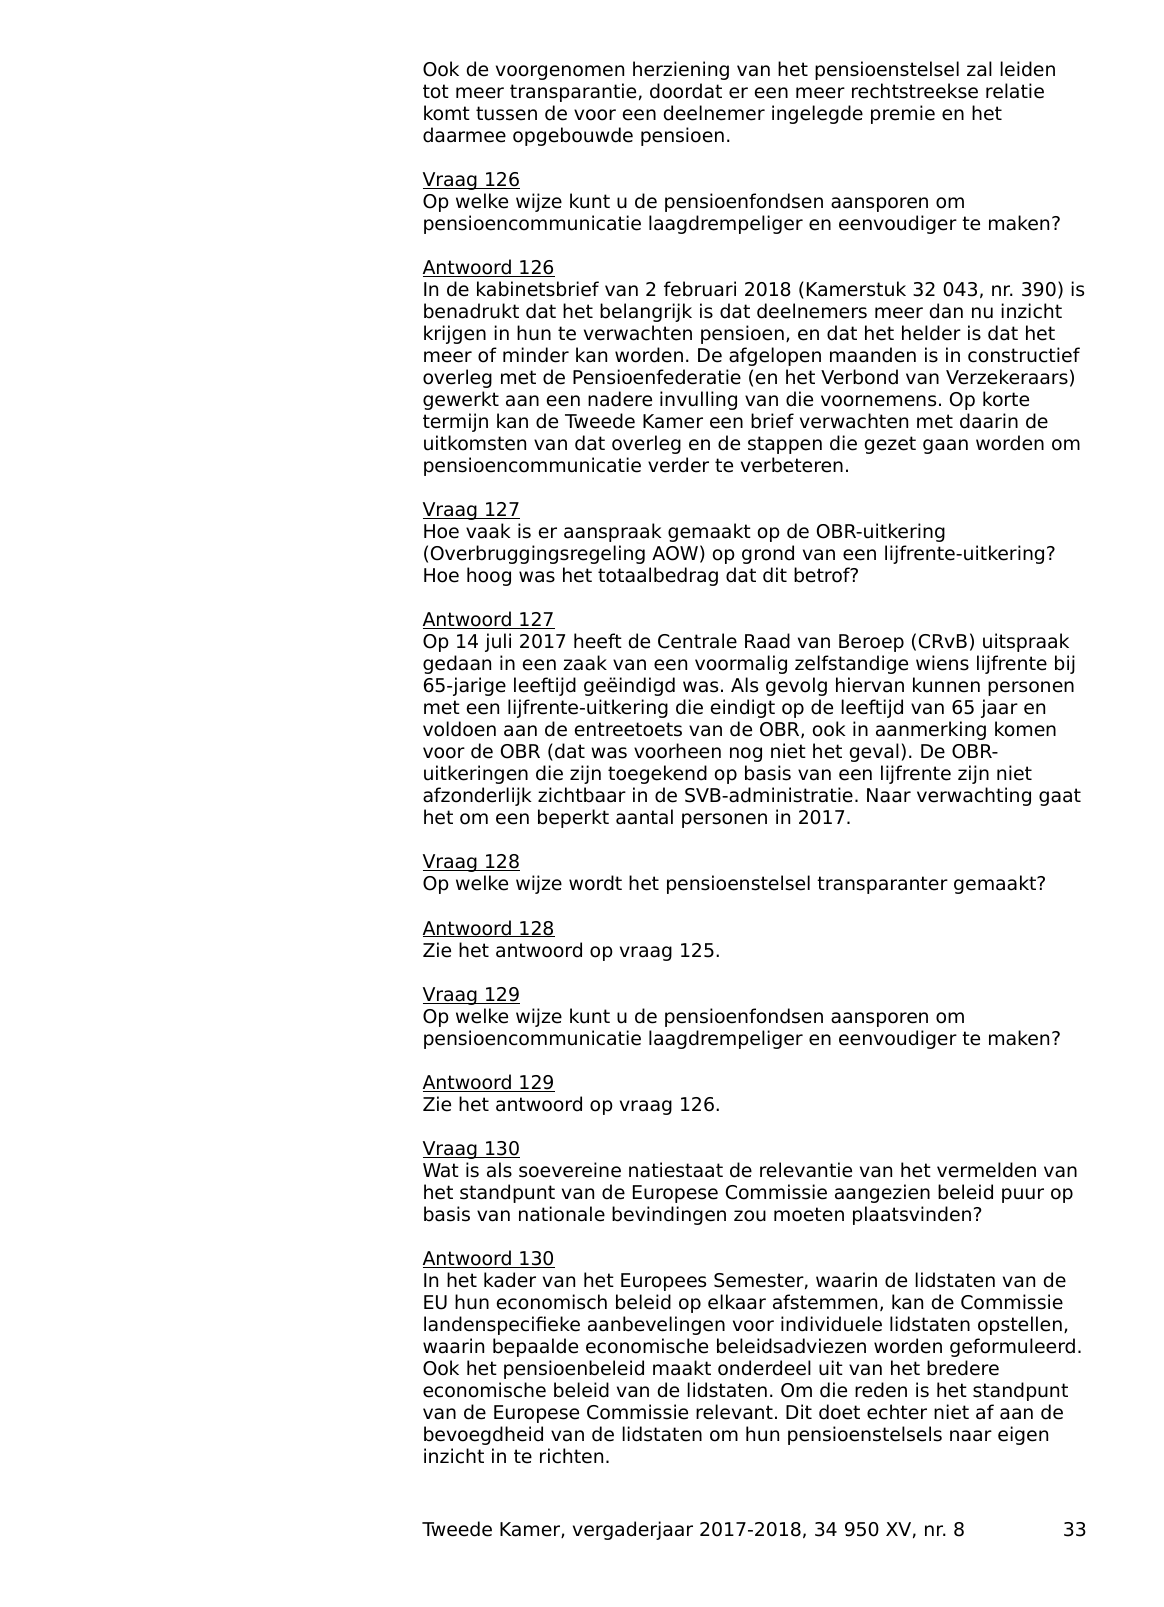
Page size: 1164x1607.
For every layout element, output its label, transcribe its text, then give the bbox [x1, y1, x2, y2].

text Op 14 juli 2017 heeft de Centrale Raad van Beroep (CRvB) uitspraak gedaan in een zaak van een voormalig zelfstandige wiens lijfrente bij 65-jarige leeftijd geëindigd was. Als gevolg hiervan kunnen personen met een lijfrente-uitkering die eindigt op de leeftijd van 65 jaar en voldoen aan de entreetoets van de OBR, ook in aanmerking komen voor de OBR (dat was voorheen nog niet het geval). De OBR-uitkeringen die zijn toegekend op basis van een lijfrente zijn niet afzonderlijk zichtbaar in de SVB-administratie. Naar verwachting gaat het om een beperkt aantal personen in 2017. [422, 631, 1087, 829]
text Vraag 129 [422, 984, 1087, 1006]
text Op welke wijze kunt u de pensioenfondsen aansporen om pensioencommunicatie laagdrempeliger en eenvoudiger te maken? [422, 1006, 1087, 1049]
text Antwoord 130 [422, 1248, 1087, 1270]
text In het kader van het Europees Semester, waarin de lidstaten van de EU hun economisch beleid op elkaar afstemmen, kan de Commissie landenspecifieke aanbevelingen voor individuele lidstaten opstellen, waarin bepaalde economische beleidsadviezen worden geformuleerd. Ook het pensioenbeleid maakt onderdeel uit van het bredere economische beleid van de lidstaten. Om die reden is het standpunt van de Europese Commissie relevant. Dit doet echter niet af aan de bevoegdheid van de lidstaten om hun pensioenstelsels naar eigen inzicht in te richten. [422, 1270, 1087, 1468]
text Zie het antwoord op vraag 126. [422, 1094, 1087, 1116]
text Hoe vaak is er aanspraak gemaakt op de OBR-uitkering (Overbruggingsregeling AOW) op grond van een lijfrente-uitkering? Hoe hoog was het totaalbedrag dat dit betrof? [422, 521, 1087, 587]
text Antwoord 128 [422, 917, 1087, 939]
text Zie het antwoord op vraag 125. [422, 939, 1087, 961]
text Wat is als soevereine natiestaat de relevantie van het vermelden van het standpunt van de Europese Commissie aangezien beleid puur op basis van nationale bevindingen zou moeten plaatsvinden? [422, 1160, 1087, 1226]
text Antwoord 129 [422, 1072, 1087, 1094]
text Vraag 126 [422, 169, 1087, 191]
text Antwoord 127 [422, 609, 1087, 631]
text Ook de voorgenomen herziening van het pensioenstelsel zal leiden tot meer transparantie, doordat er een meer rechtstreekse relatie komt tussen de voor een deelnemer ingelegde premie en het daarmee opgebouwde pensioen. [422, 59, 1087, 147]
text Op welke wijze wordt het pensioenstelsel transparanter gemaakt? [422, 873, 1087, 895]
text Op welke wijze kunt u de pensioenfondsen aansporen om pensioencommunicatie laagdrempeliger en eenvoudiger te maken? [422, 191, 1087, 235]
text Vraag 128 [422, 851, 1087, 873]
text Vraag 130 [422, 1138, 1087, 1160]
text Antwoord 126 [422, 257, 1087, 279]
text Vraag 127 [422, 499, 1087, 521]
text In de kabinetsbrief van 2 februari 2018 (Kamerstuk 32 043, nr. 390) is benadrukt dat het belangrijk is dat deelnemers meer dan nu inzicht krijgen in hun te verwachten pensioen, en dat het helder is dat het meer of minder kan worden. De afgelopen maanden is in constructief overleg met de Pensioenfederatie (en het Verbond van Verzekeraars) gewerkt aan een nadere invulling van die voornemens. Op korte termijn kan de Tweede Kamer een brief verwachten met daarin de uitkomsten van dat overleg en de stappen die gezet gaan worden om pensioencommunicatie verder te verbeteren. [422, 279, 1087, 477]
